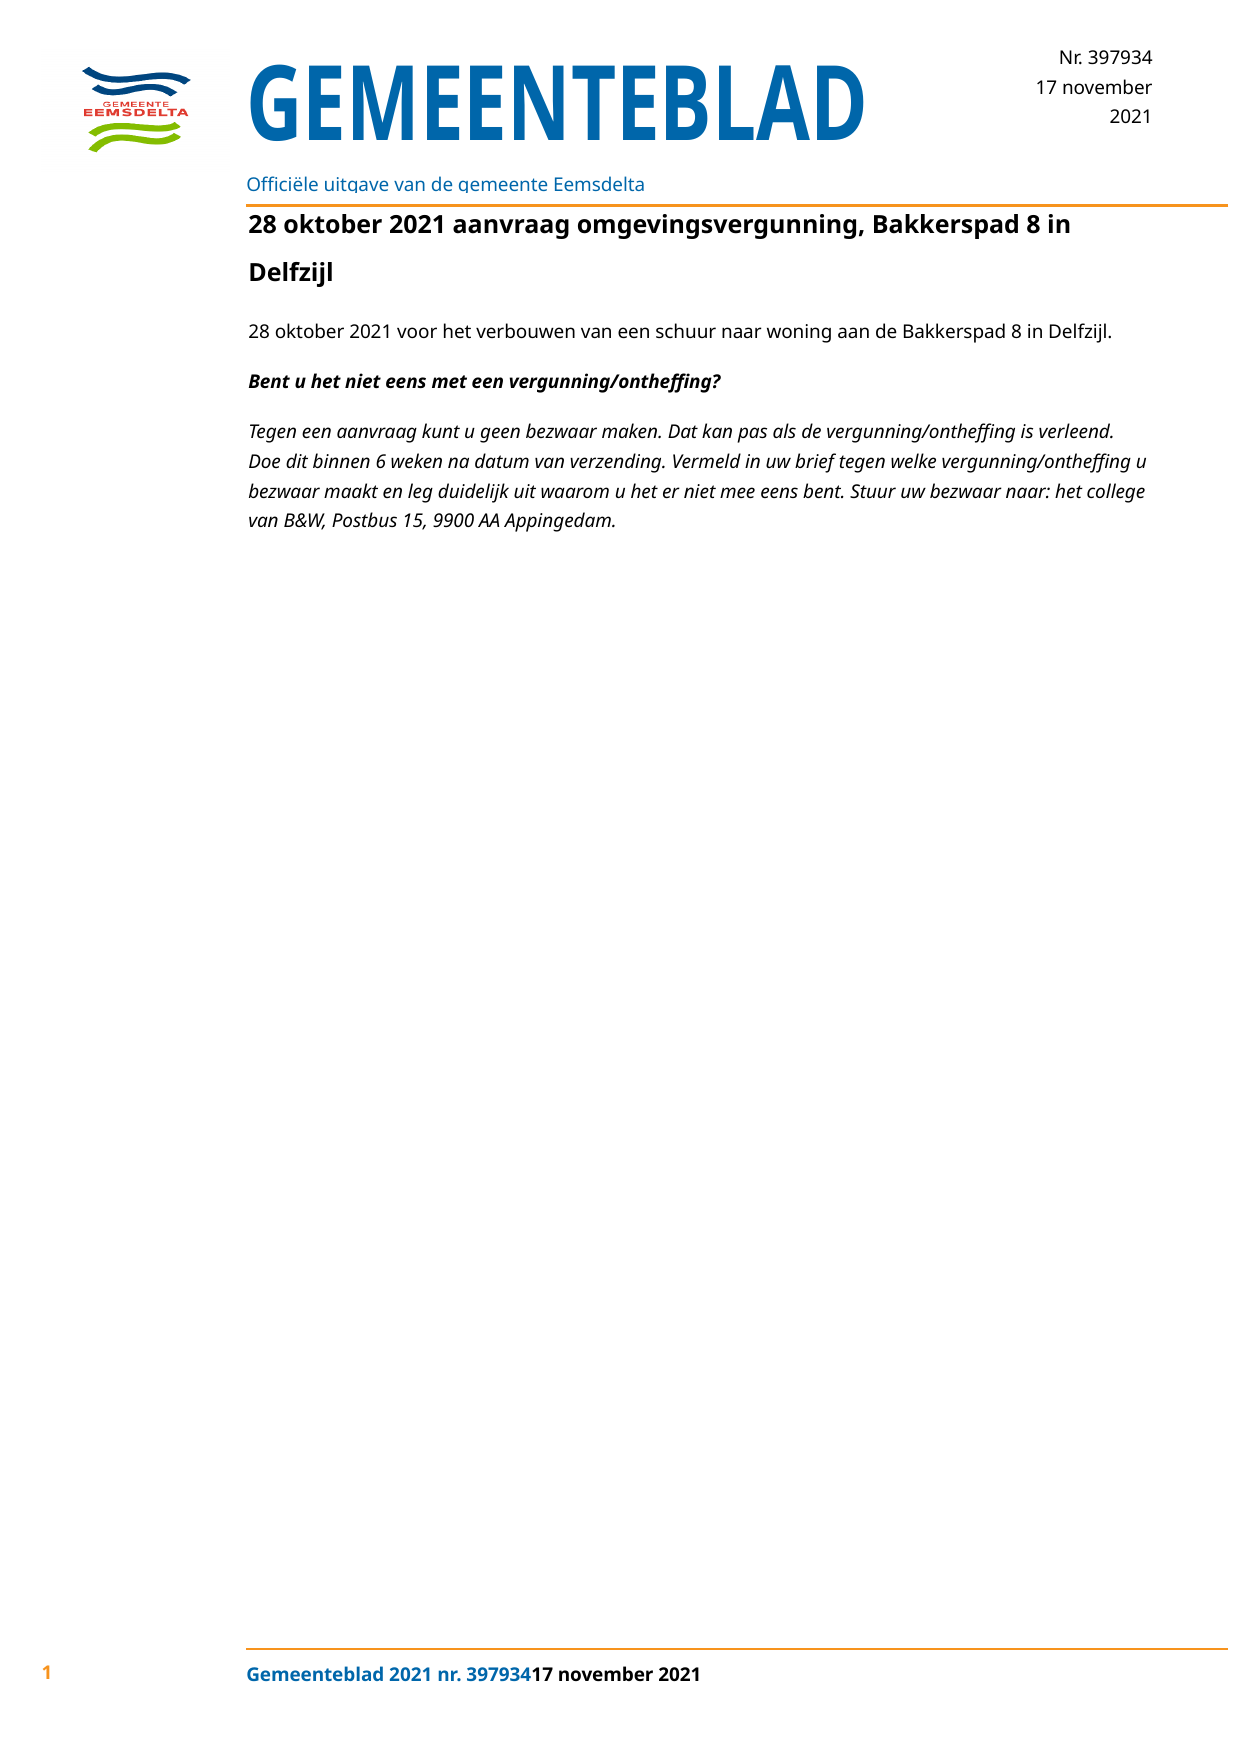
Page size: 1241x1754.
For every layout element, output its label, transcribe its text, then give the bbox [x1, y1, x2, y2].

text Tegen een aanvraag kunt u geen bezwaar maken. Dat kan pas als de vergunning/ontheffing is verleend. Doe dit binnen 6 weken na datum van verzending. Vermeld in uw brief tegen welke vergunning/ontheffing u bezwaar maakt en leg duidelijk uit waarom u het er niet mee eens bent. Stuur uw bezwaar naar: het college van B&W, Postbus 15, 9900 AA Appingedam. [248, 419, 1152, 533]
text 28 oktober 2021 voor het verbouwen van een schuur naar woning aan de Bakkerspad 8 in Delfzijl. [248, 318, 1152, 344]
picture [41, 47, 231, 172]
text 28 oktober 2021 aanvraag omgevingsvergunning, Bakkerspad 8 in Delfzijl [248, 207, 1152, 288]
text Bent u het niet eens met een vergunning/ontheffing? [248, 368, 1152, 394]
